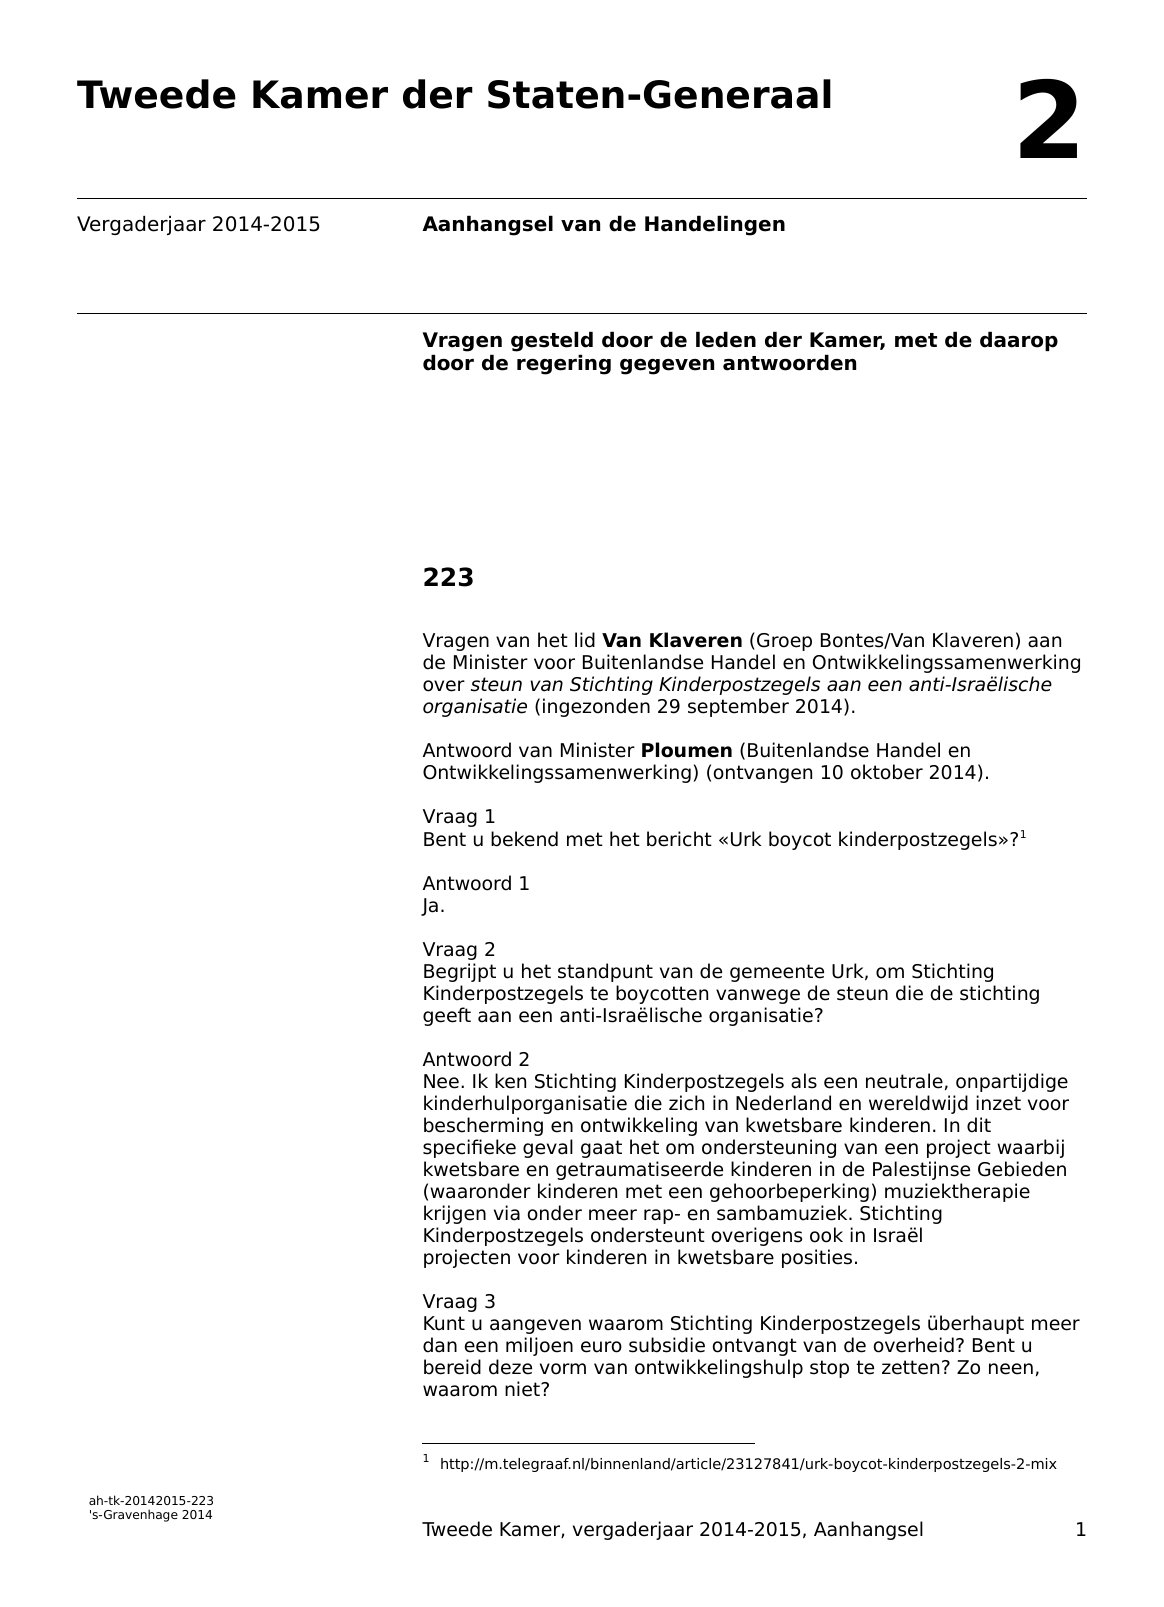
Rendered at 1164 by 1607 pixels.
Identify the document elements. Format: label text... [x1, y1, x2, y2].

text http://m.telegraaf.nl/binnenland/article/23127841/urk-boycot-kinderpostzegels-2-mix [422, 1452, 1087, 1474]
text 223 [422, 563, 1087, 592]
text Begrijpt u het standpunt van de gemeente Urk, om Stichting Kinderpostzegels te boycotten vanwege de steun die de stichting geeft aan een anti-Israëlische organisatie? [422, 961, 1087, 1027]
text projecten voor kinderen in kwetsbare posities. [422, 1247, 1087, 1269]
text Vraag 2 [422, 939, 1087, 961]
text ah-tk-20142015-223 [88, 1494, 323, 1508]
text Vragen van het lid Van Klaveren (Groep Bontes/Van Klaveren) aan de Minister voor Buitenlandse Handel en Ontwikkelingssamenwerking over steun van Stichting Kinderpostzegels aan een anti-Israëlische organisatie (ingezonden 29 september 2014). [422, 630, 1087, 718]
text Antwoord 2 [422, 1049, 1087, 1071]
table_cell [77, 314, 422, 375]
table_header 2 [886, 59, 1087, 198]
table_cell Aanhangsel van de Handelingen [422, 199, 1087, 313]
text Nee. Ik ken Stichting Kinderpostzegels als een neutrale, onpartijdige kinderhulporganisatie die zich in Nederland en wereldwijd inzet voor bescherming en ontwikkeling van kwetsbare kinderen. In dit specifieke geval gaat het om ondersteuning van een project waarbij kwetsbare en getraumatiseerde kinderen in de Palestijnse Gebieden (waaronder kinderen met een gehoorbeperking) muziektherapie krijgen via onder meer rap- en sambamuziek. Stichting Kinderpostzegels ondersteunt overigens ook in Israël [422, 1071, 1087, 1247]
text Kunt u aangeven waarom Stichting Kinderpostzegels überhaupt meer dan een miljoen euro subsidie ontvangt van de overheid? Bent u bereid deze vorm van ontwikkelingshulp stop te zetten? Zo neen, waarom niet? [422, 1313, 1087, 1401]
text Antwoord 1 [422, 873, 1087, 894]
text Vraag 1 [422, 806, 1087, 828]
table_cell Vragen gesteld door de leden der Kamer, met de daarop door de regering gegeven antwoorden [422, 314, 1087, 375]
text Bent u bekend met het bericht «Urk boycot kinderpostzegels»? [422, 828, 1087, 850]
text 's-Gravenhage 2014 [88, 1508, 323, 1522]
text Ja. [422, 894, 1087, 917]
table_cell Vergaderjaar 2014-2015 [77, 199, 422, 313]
text Vraag 3 [422, 1291, 1087, 1313]
text Antwoord van Minister Ploumen (Buitenlandse Handel en Ontwikkelingssamenwerking) (ontvangen 10 oktober 2014). [422, 740, 1087, 784]
table_header Tweede Kamer der Staten-Generaal [77, 59, 886, 198]
